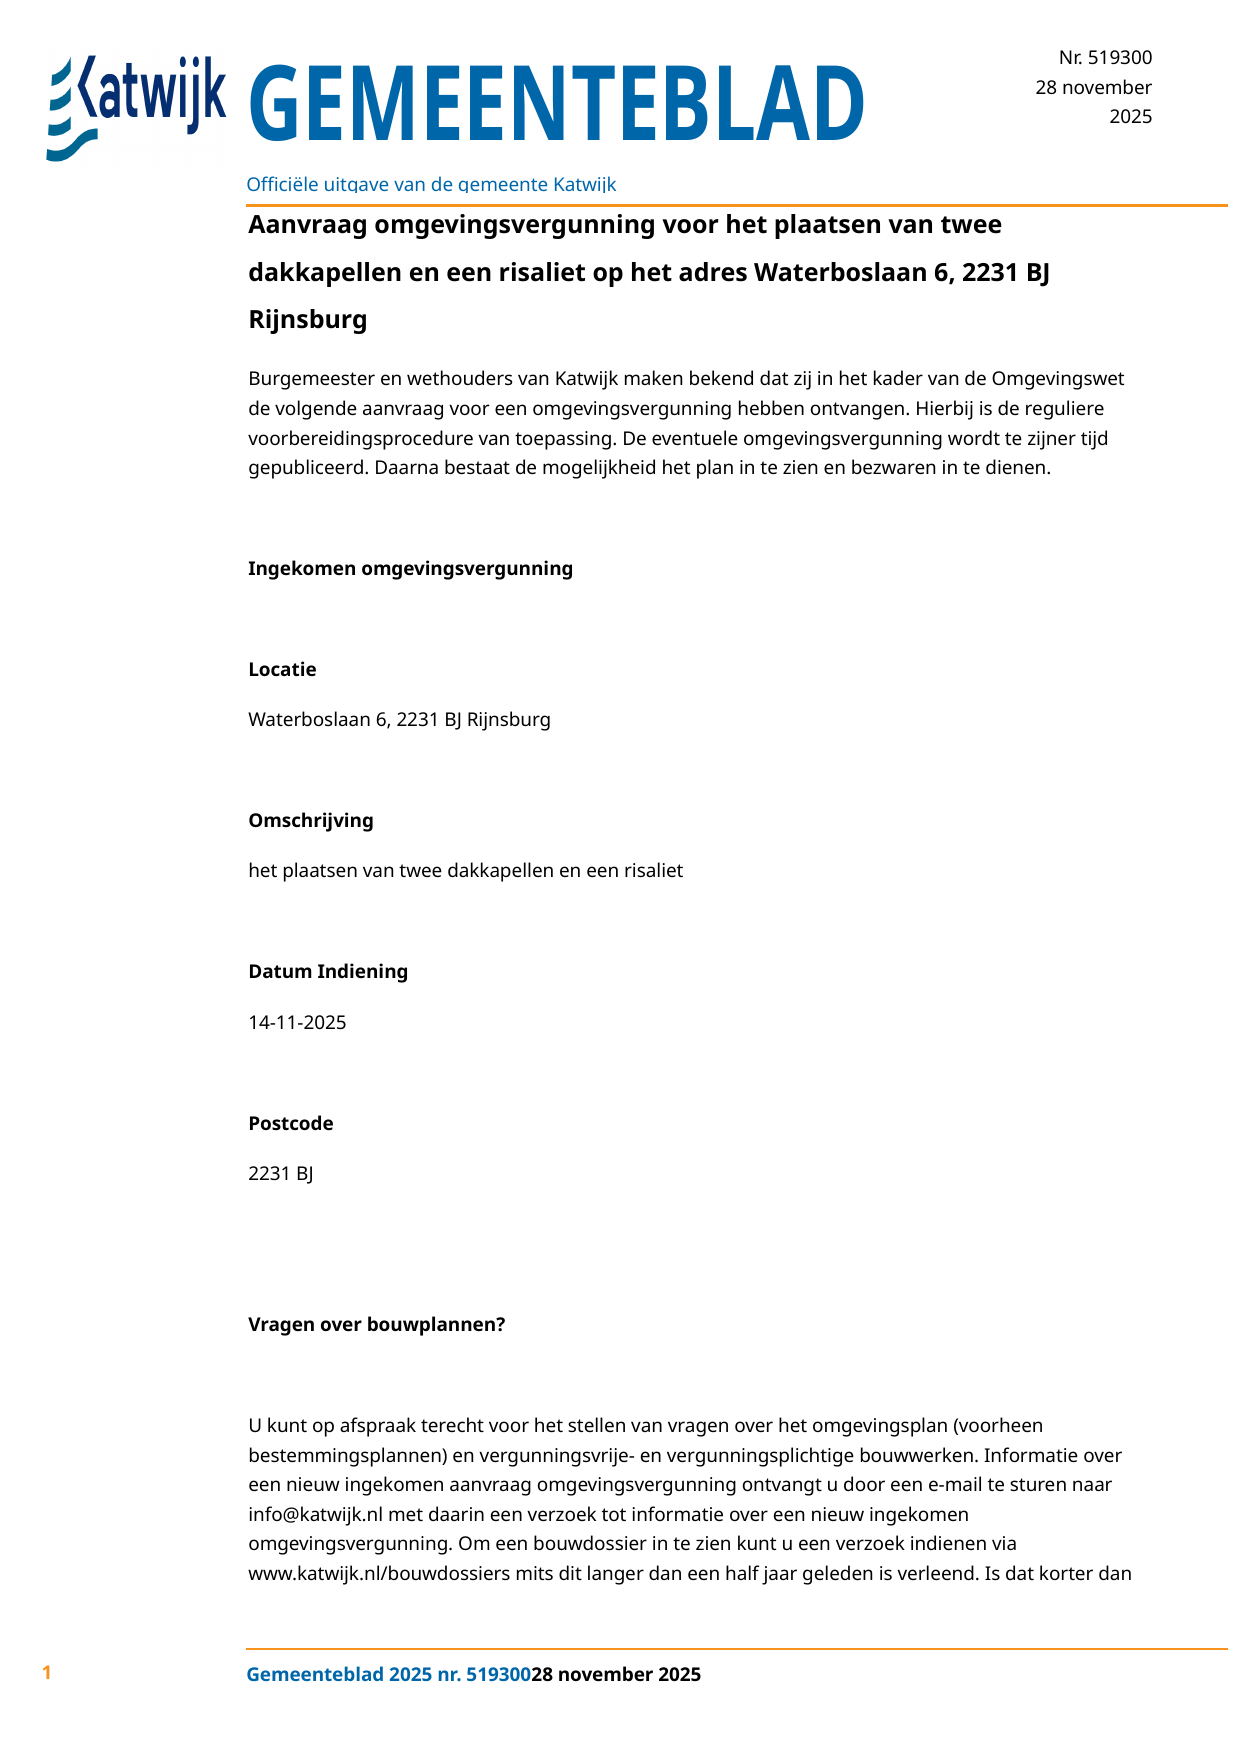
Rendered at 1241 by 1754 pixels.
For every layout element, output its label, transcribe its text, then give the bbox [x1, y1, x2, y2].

text 2231 BJ [248, 1160, 1152, 1186]
text Datum Indiening [248, 958, 1152, 984]
text Ingekomen omgevingsvergunning [248, 555, 1152, 581]
text Aanvraag omgevingsvergunning voor het plaatsen van twee dakkapellen en een risaliet op het adres Waterboslaan 6, 2231 BJ Rijnsburg [248, 207, 1152, 336]
text Vragen over bouwplannen? [248, 1311, 1152, 1337]
text Locatie [248, 656, 1152, 682]
text Burgemeester en wethouders van Katwijk maken bekend dat zij in het kader van de Omgevingswet de volgende aanvraag voor een omgevingsvergunning hebben ontvangen. Hierbij is de reguliere voorbereidingsprocedure van toepassing. De eventuele omgevingsvergunning wordt te zijner tijd gepubliceerd. Daarna bestaat de mogelijkheid het plan in te zien en bezwaren in te dienen. [248, 366, 1152, 480]
text U kunt op afspraak terecht voor het stellen van vragen over het omgevingsplan (voorheen bestemmingsplannen) en vergunningsvrije- en vergunningsplichtige bouwwerken. Informatie over een nieuw ingekomen aanvraag omgevingsvergunning ontvangt u door een e-mail te sturen naar info@katwijk.nl met daarin een verzoek tot informatie over een nieuw ingekomen omgevingsvergunning. Om een bouwdossier in te zien kunt u een verzoek indienen via www.katwijk.nl/bouwdossiers mits dit langer dan een half jaar geleden is verleend. Is dat korter dan [248, 1412, 1152, 1586]
text Waterboslaan 6, 2231 BJ Rijnsburg [248, 706, 1152, 732]
text Omschrijving [248, 807, 1152, 833]
text 14-11-2025 [248, 1009, 1152, 1034]
picture [41, 47, 231, 172]
text Postcode [248, 1110, 1152, 1135]
text het plaatsen van twee dakkapellen en een risaliet [248, 858, 1152, 883]
